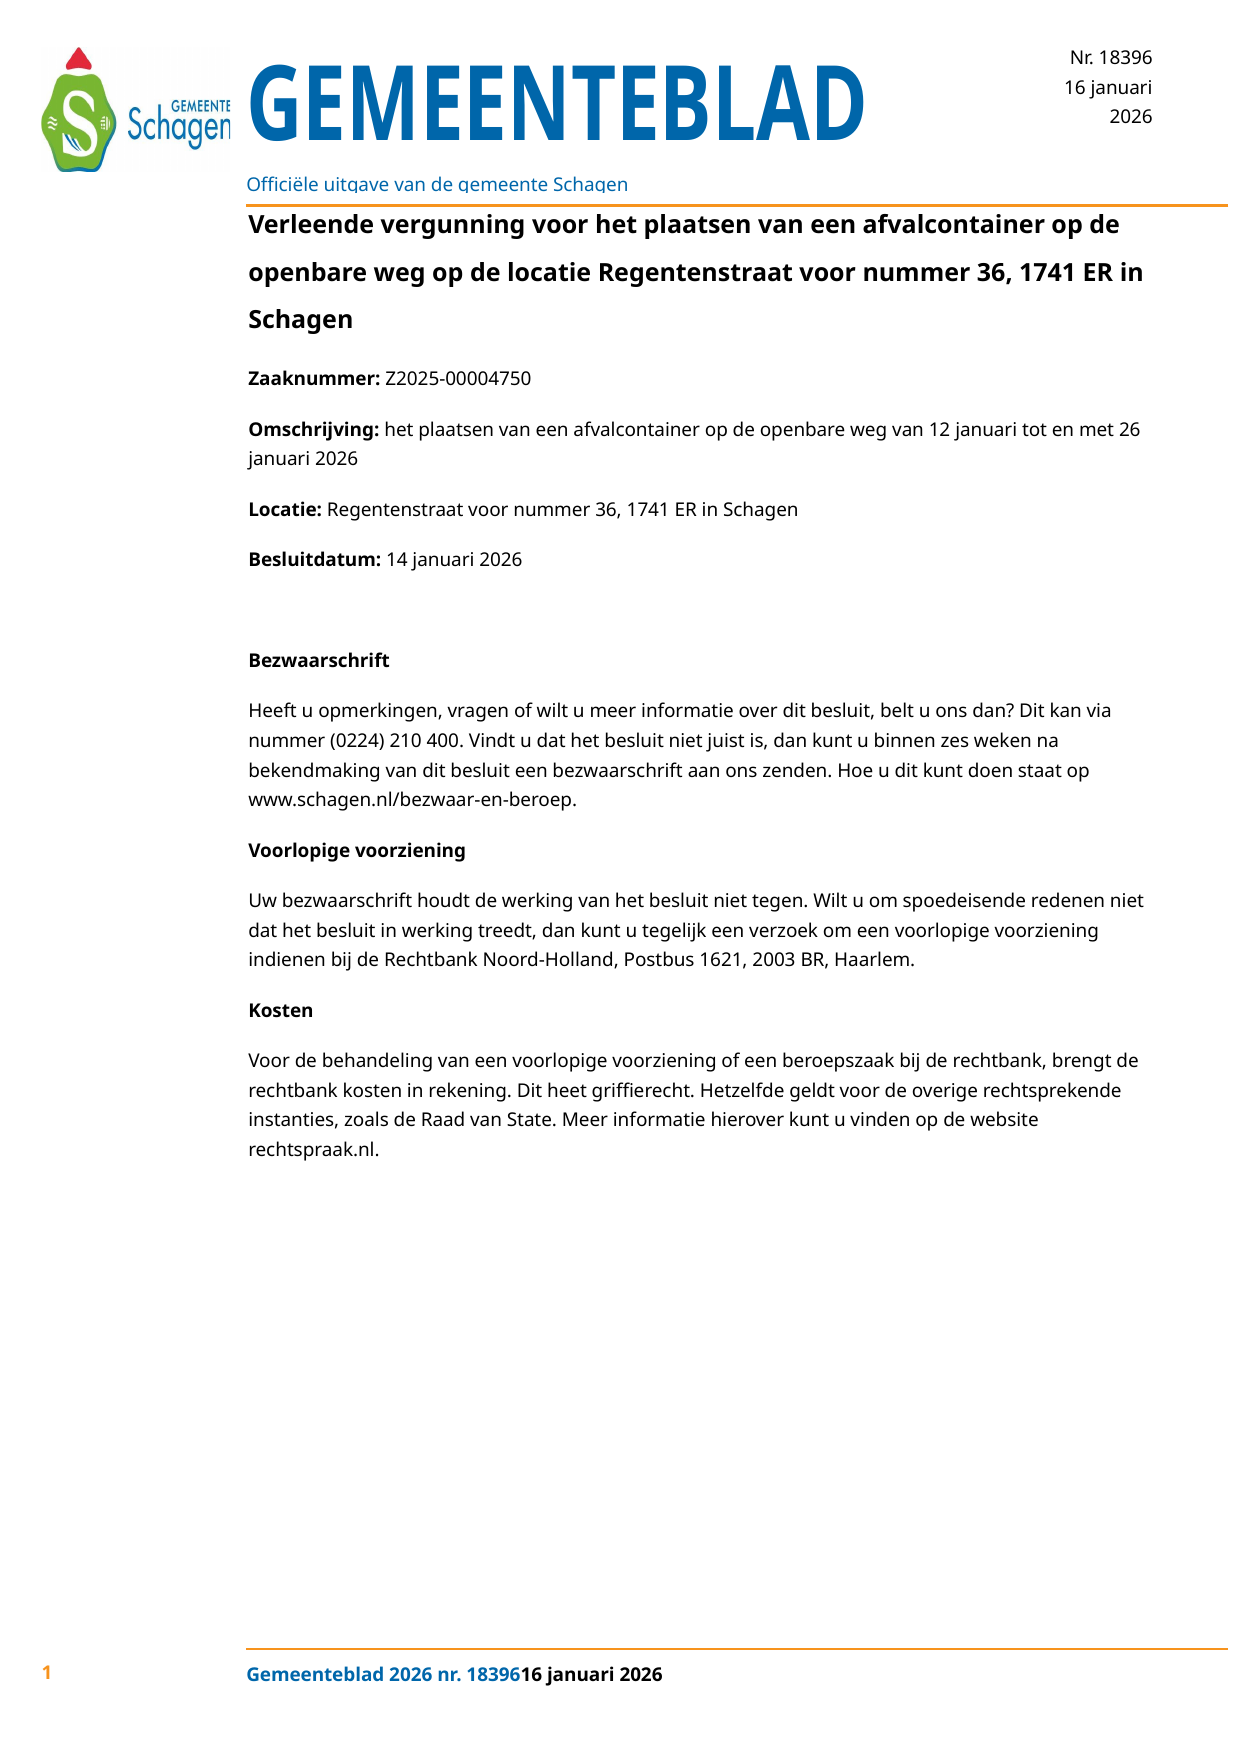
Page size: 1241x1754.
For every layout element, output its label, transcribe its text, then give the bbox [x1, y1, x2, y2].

text Kosten [248, 997, 1152, 1022]
picture [41, 47, 231, 172]
text Locatie: Regentenstraat voor nummer 36, 1741 ER in Schagen [248, 496, 1152, 522]
text Besluitdatum: 14 januari 2026 [248, 546, 1152, 572]
text Voor de behandeling van een voorlopige voorziening of een beroepszaak bij de rechtbank, brengt de rechtbank kosten in rekening. Dit heet griffierecht. Hetzelfde geldt voor de overige rechtsprekende instanties, zoals de Raad van State. Meer informatie hierover kunt u vinden op de website rechtspraak.nl. [248, 1047, 1152, 1162]
text Omschrijving: het plaatsen van een afvalcontainer op de openbare weg van 12 januari tot en met 26 januari 2026 [248, 416, 1152, 471]
text Bezwaarschrift [248, 647, 1152, 673]
text Verleende vergunning voor het plaatsen van een afvalcontainer op de openbare weg op de locatie Regentenstraat voor nummer 36, 1741 ER in Schagen [248, 207, 1152, 336]
text Heeft u opmerkingen, vragen of wilt u meer informatie over dit besluit, belt u ons dan? Dit kan via nummer (0224) 210 400. Vindt u dat het besluit niet juist is, dan kunt u binnen zes weken na bekendmaking van dit besluit een bezwaarschrift aan ons zenden. Hoe u dit kunt doen staat op www.schagen.nl/bezwaar-en-beroep. [248, 698, 1152, 812]
text Zaaknummer: Z2025-00004750 [248, 366, 1152, 391]
text Voorlopige voorziening [248, 837, 1152, 862]
text Uw bezwaarschrift houdt de werking van het besluit niet tegen. Wilt u om spoedeisende redenen niet dat het besluit in werking treedt, dan kunt u tegelijk een verzoek om een voorlopige voorziening indienen bij de Rechtbank Noord-Holland, Postbus 1621, 2003 BR, Haarlem. [248, 887, 1152, 972]
